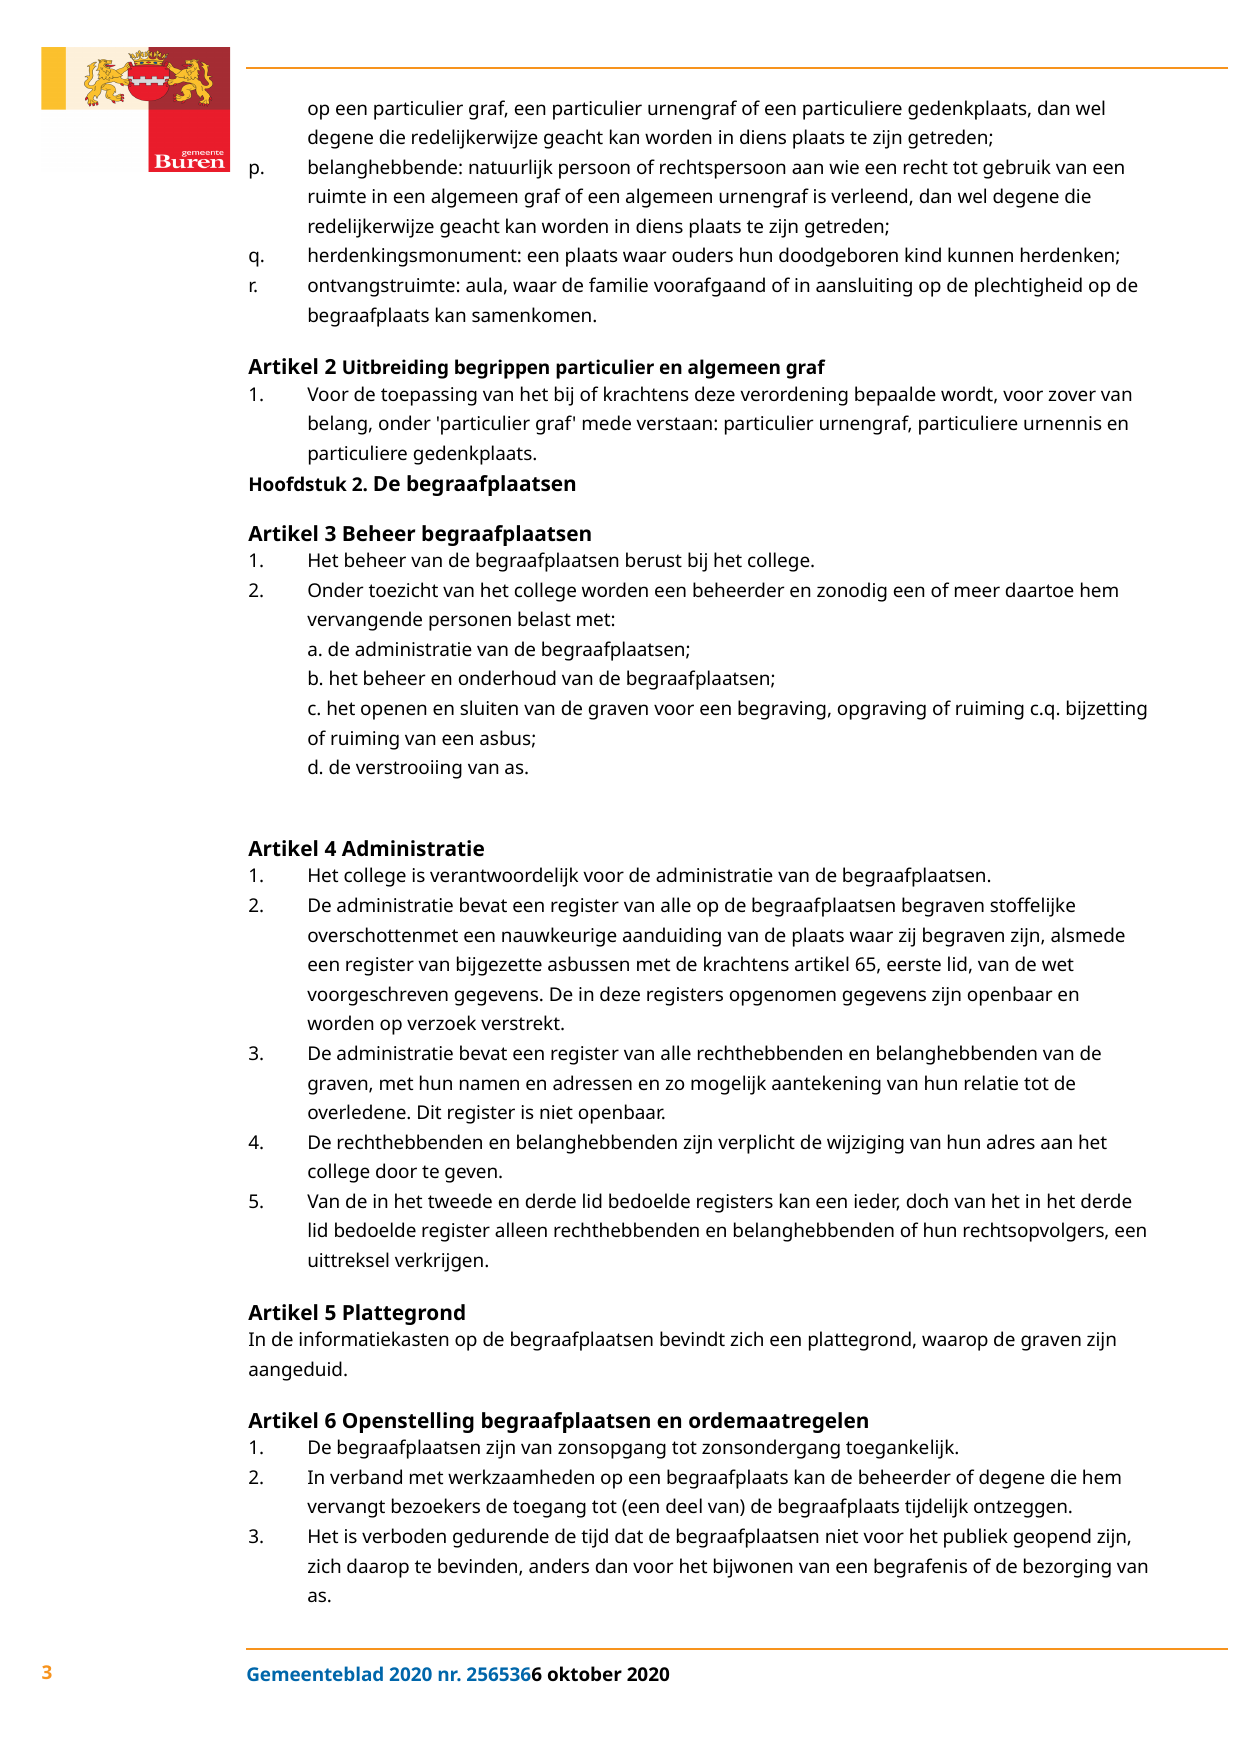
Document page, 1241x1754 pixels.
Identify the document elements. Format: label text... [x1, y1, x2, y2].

list De administratie bevat een register van alle op de begraaf­plaatsen begra­ven stoffelijke overschottenmet een nauw­keurige aanduiding van de plaats waar zij be­graven zijn, alsmede een register van bijgezet­te asbussen met de krachtens artikel 65, eerste lid, van de wet voorgeschre­ven gegevens. De in deze regis­ters opgenomen gegevens zijn openbaar en worden op verzoek verstrekt. [248, 892, 1152, 1036]
list b. het beheer en onderhoud van de begraaf­plaatsen; [248, 666, 1152, 691]
list d. de verstrooiing van as. [248, 754, 1152, 780]
list Van de in het tweede en derde lid bedoelde registers kan een ieder, doch van het in het derde lid bedoelde register alleen rechtheb­benden en belanghebbenden of hun rechtsopvolgers, een uittreksel verkrijgen. [248, 1188, 1152, 1273]
list De rechthebbenden en belanghebbenden zijn verplicht de wijziging van hun adres aan het college door te geven. [248, 1129, 1152, 1184]
text Artikel 5 Plattegrond [248, 1298, 1152, 1326]
list Het college is verantwoordelijk voor de ad­mini­stratie van de begraaf­plaatsen. [248, 863, 1152, 888]
list De begraafplaatsen zijn van zonsopgang tot zonsondergang toeganke­lijk. [248, 1434, 1152, 1460]
list a. de administra­tie van de be­graafplaatsen; [248, 636, 1152, 662]
text Artikel 3 Beheer begraafplaatsen [248, 519, 1152, 547]
list ontvangstruimte: aula, waar de familie voorafgaand of in aansluiting op de plechtigheid op de begraafplaats kan samenkomen. [248, 272, 1152, 328]
text Artikel 2 Uitbreiding begrippen particulier en algemeen graf [248, 352, 1152, 381]
list belanghebbende: natuurlijk persoon of rechtspersoon aan wie een recht tot gebruik van een ruimte in een algemeen graf of een algemeen urnengraf is verleend, dan wel degene die redelijkerwijze geacht kan worden in diens plaats te zijn getreden; [248, 154, 1152, 239]
list Het beheer van de begraafplaatsen berust bij het college. [248, 547, 1152, 573]
list De administratie bevat een register van alle rechthebbenden en belanghebbenden van de graven, met hun namen en adressen en zo moge­lijk aanteke­ning van hun relatie tot de overlede­ne. Dit register is niet open­baar. [248, 1040, 1152, 1125]
text In de informatiekasten op de begraafplaatsen bevindt zich een plattegrond, waarop de graven zijn aangeduid. [248, 1326, 1152, 1381]
text Hoofdstuk 2. De begraafplaatsen [248, 469, 1152, 498]
list op een particulier graf, een particulier urnengraf of een particuliere gedenkplaats, dan wel degene die redelijkerwijze geacht kan worden in diens plaats te zijn getreden; [248, 95, 1152, 150]
picture [41, 47, 231, 172]
list Onder toezicht van het college worden een beheerder en zonodig een of meer daartoe hem vervan­gende personen belast met: [248, 577, 1152, 632]
list Voor de toepassing van het bij of krachtens deze verordening bepaal­de wordt, voor zover van belang, onder 'particulier graf' mede verstaan: particulier urnengraf, particuliere urnennis en particuliere gedenkplaats. [248, 381, 1152, 466]
list In verband met werkzaamheden op een begraaf­plaats kan de beheer­der of degene die hem ver­vangt bezoekers de toegang tot (een deel van) de begraaf­plaats tijdelijk ontzeg­gen. [248, 1464, 1152, 1519]
list Het is verboden gedurende de tijd dat de begraafplaatsen niet voor het publiek geopend zijn, zich daarop te bevinden, anders dan voor het bijwonen van een begrafenis of de bezorging van as. [248, 1523, 1152, 1608]
text Artikel 4 Administratie [248, 834, 1152, 863]
list c. het openen en sluiten van de graven voor een begra­ving, opgra­ving of ruiming c.q. bijzetting of ruiming van een asbus; [248, 695, 1152, 750]
list herdenkingsmonument: een plaats waar ouders hun doodgeboren kind kunnen herdenken; [248, 243, 1152, 268]
text Artikel 6 Openstelling begraafplaatsen en ordemaatregelen [248, 1406, 1152, 1434]
